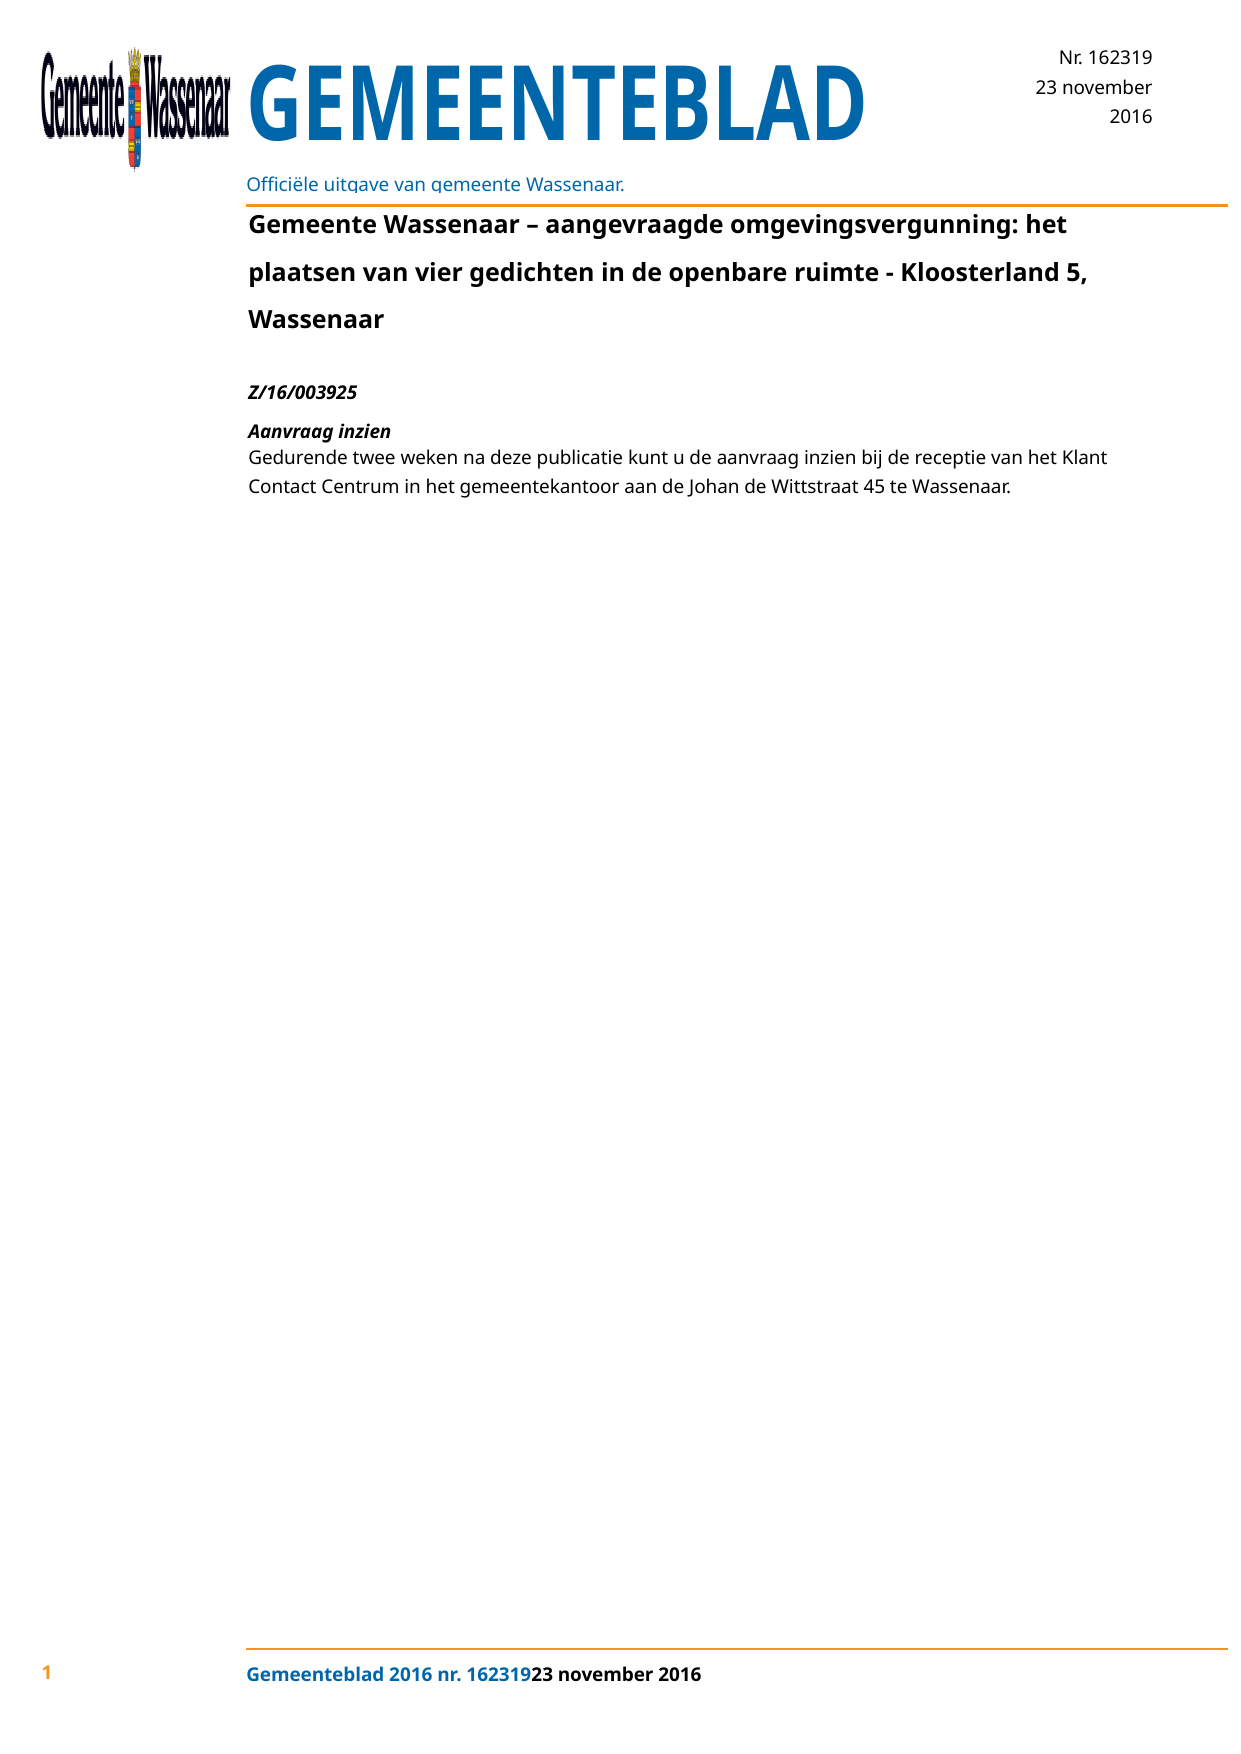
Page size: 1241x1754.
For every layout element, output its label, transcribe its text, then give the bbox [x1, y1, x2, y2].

text Z/16/003925 [248, 379, 1152, 405]
picture [41, 47, 231, 172]
text Gedurende twee weken na deze publicatie kunt u de aanvraag inzien bij de receptie van het Klant Contact Centrum in het gemeentekantoor aan de Johan de Wittstraat 45 te Wassenaar. [248, 444, 1152, 499]
text Aanvraag inzien [248, 418, 1152, 444]
text Gemeente Wassenaar – aangevraagde omgevingsvergunning: het plaatsen van vier gedichten in de openbare ruimte - Kloosterland 5, Wassenaar [248, 207, 1152, 336]
